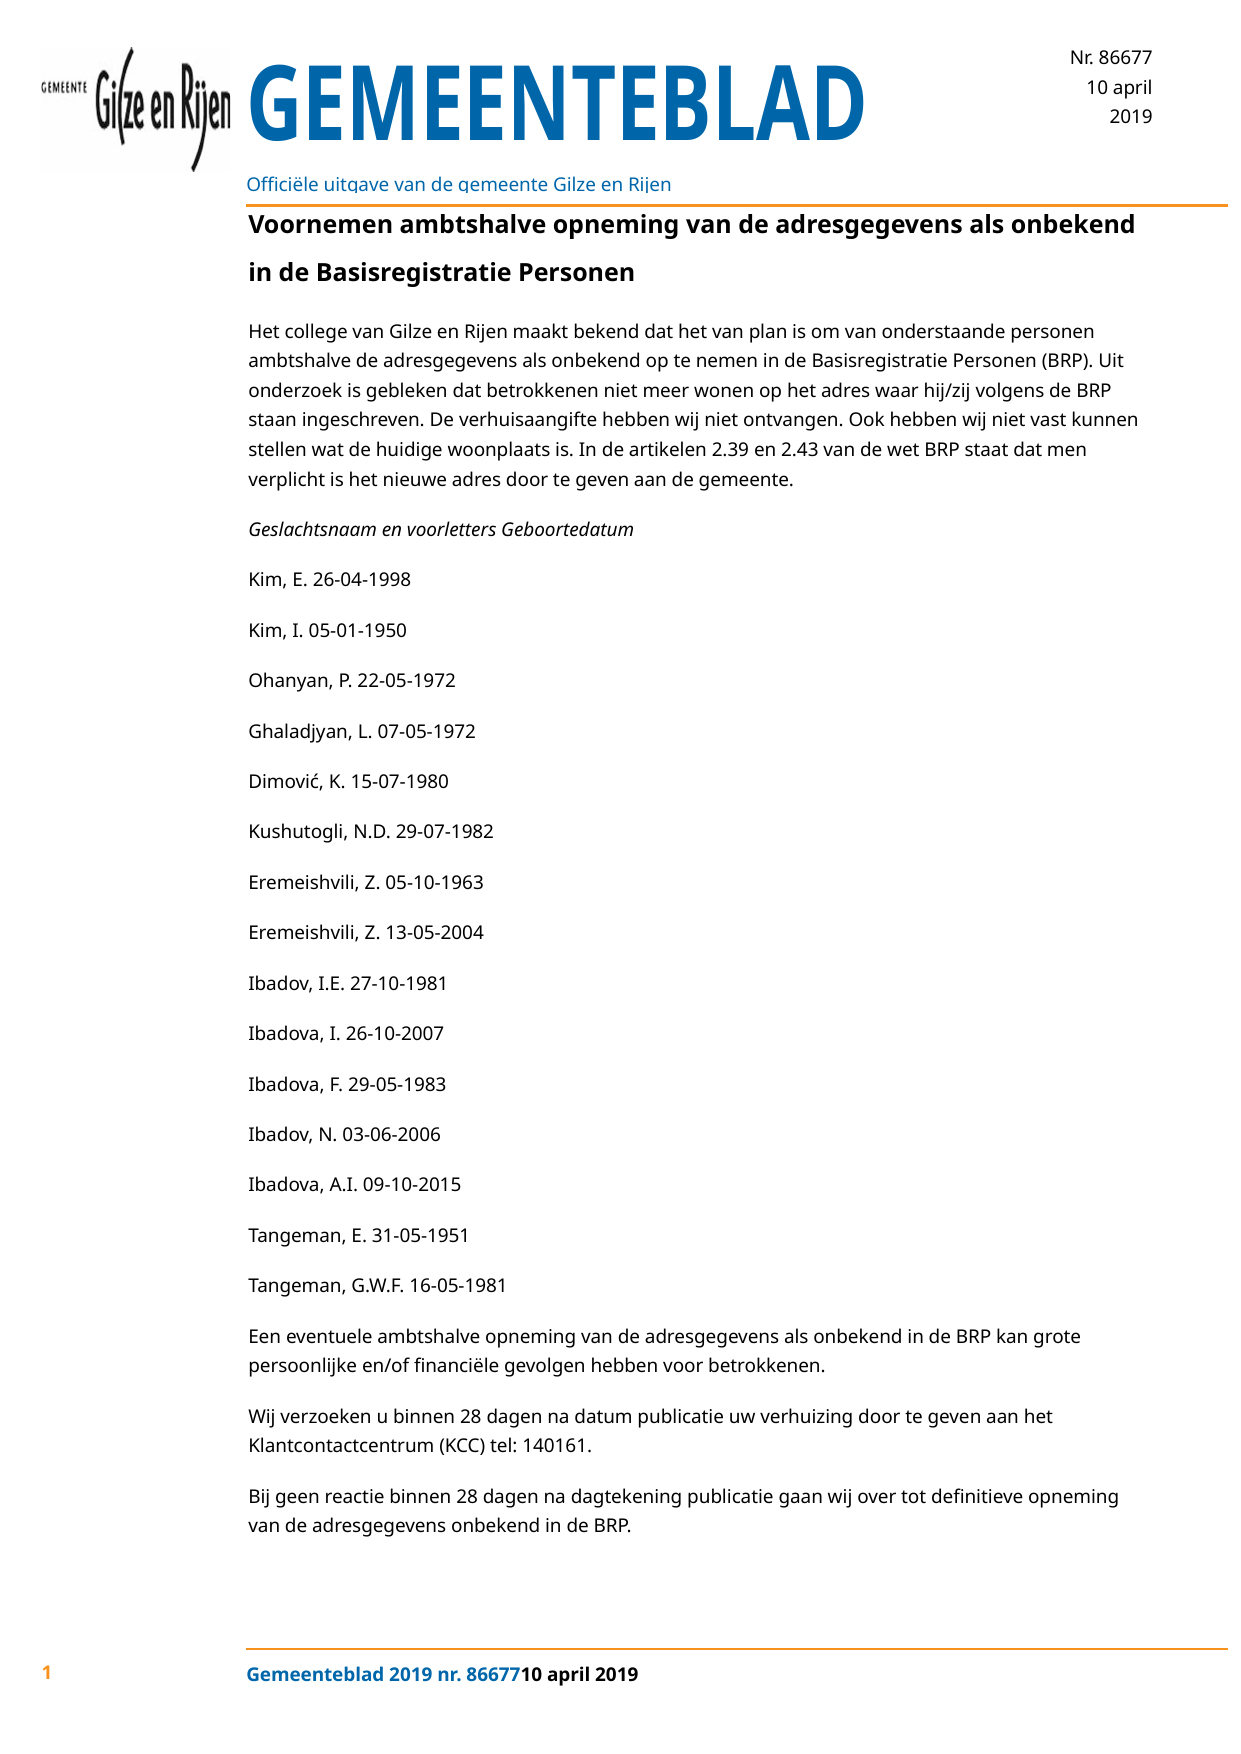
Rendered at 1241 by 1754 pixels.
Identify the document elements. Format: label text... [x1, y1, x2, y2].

text Geslachtsnaam en voorletters Geboortedatum [248, 516, 1152, 542]
text Voornemen ambtshalve opneming van de adresgegevens als onbekend in de Basisregistratie Personen [248, 207, 1152, 288]
text Ibadova, F. 29-05-1983 [248, 1071, 1152, 1097]
text Ibadov, I.E. 27-10-1981 [248, 970, 1152, 996]
picture [41, 47, 231, 172]
text Kim, I. 05-01-1950 [248, 617, 1152, 643]
text Ibadova, I. 26-10-2007 [248, 1020, 1152, 1046]
text Dimović, K. 15-07-1980 [248, 768, 1152, 794]
text Ohanyan, P. 22-05-1972 [248, 667, 1152, 693]
text Tangeman, E. 31-05-1951 [248, 1222, 1152, 1248]
text Tangeman, G.W.F. 16-05-1981 [248, 1272, 1152, 1298]
text Ghaladjyan, L. 07-05-1972 [248, 718, 1152, 744]
text Eremeishvili, Z. 05-10-1963 [248, 869, 1152, 895]
text Wij verzoeken u binnen 28 dagen na datum publicatie uw verhuizing door te geven aan het Klantcontactcentrum (KCC) tel: 140161. [248, 1403, 1152, 1458]
text Eremeishvili, Z. 13-05-2004 [248, 919, 1152, 945]
text Ibadova, A.I. 09-10-2015 [248, 1172, 1152, 1197]
text Het college van Gilze en Rijen maakt bekend dat het van plan is om van onderstaande personen ambtshalve de adresgegevens als onbekend op te nemen in de Basisregistratie Personen (BRP). Uit onderzoek is gebleken dat betrokkenen niet meer wonen op het adres waar hij/zij volgens de BRP staan ingeschreven. De verhuisaangifte hebben wij niet ontvangen. Ook hebben wij niet vast kunnen stellen wat de huidige woonplaats is. In de artikelen 2.39 en 2.43 van de wet BRP staat dat men verplicht is het nieuwe adres door te geven aan de gemeente. [248, 318, 1152, 492]
text Kushutogli, N.D. 29-07-1982 [248, 819, 1152, 844]
text Ibadov, N. 03-06-2006 [248, 1121, 1152, 1147]
text Een eventuele ambtshalve opneming van de adresgegevens als onbekend in de BRP kan grote persoonlijke en/of financiële gevolgen hebben voor betrokkenen. [248, 1323, 1152, 1378]
text Bij geen reactie binnen 28 dagen na dagtekening publicatie gaan wij over tot definitieve opneming van de adresgegevens onbekend in de BRP. [248, 1483, 1152, 1538]
text Kim, E. 26-04-1998 [248, 567, 1152, 592]
